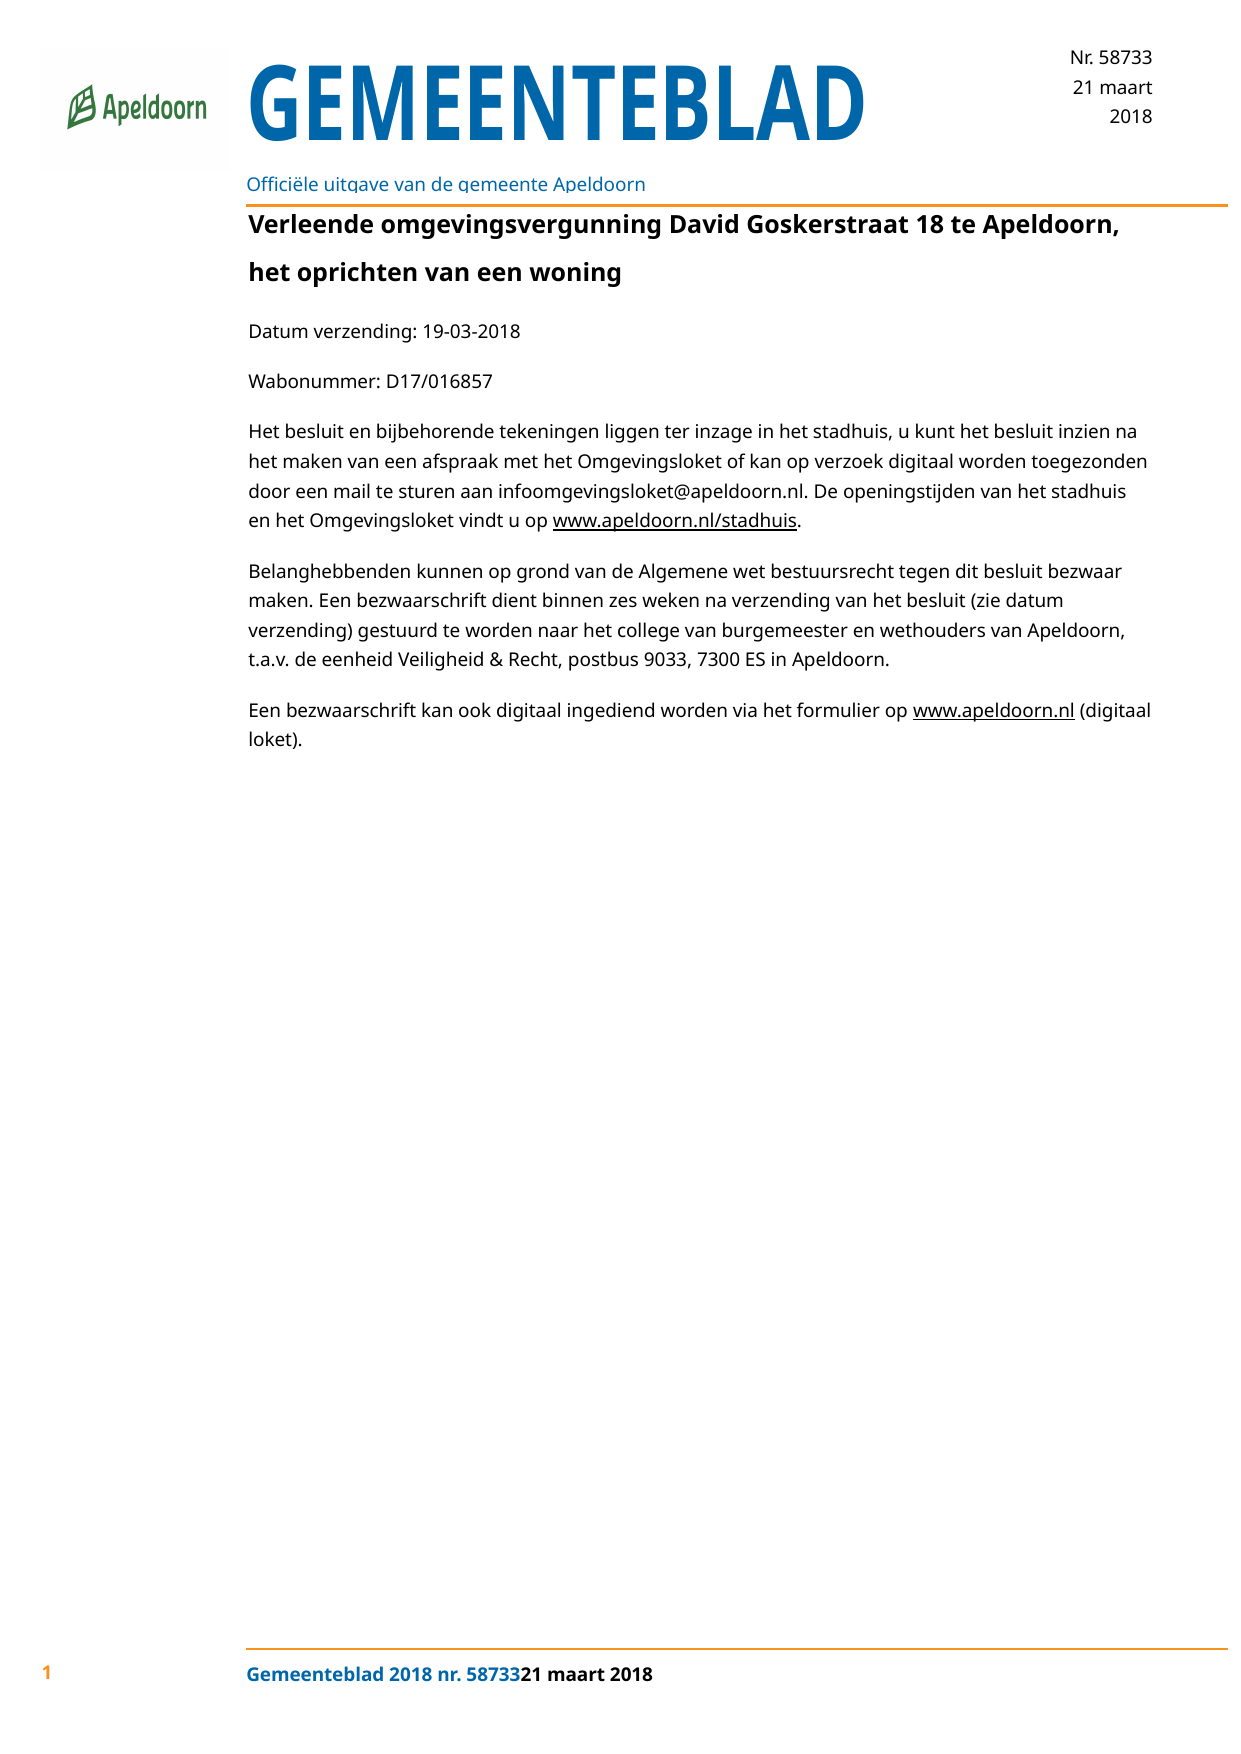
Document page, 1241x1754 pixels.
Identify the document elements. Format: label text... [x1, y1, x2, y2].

text Belanghebbenden kunnen op grond van de Algemene wet bestuursrecht tegen dit besluit bezwaar maken. Een bezwaarschrift dient binnen zes weken na verzending van het besluit (zie datum verzending) gestuurd te worden naar het college van burgemeester en wethouders van Apeldoorn, t.a.v. de eenheid Veiligheid & Recht, postbus 9033, 7300 ES in Apeldoorn. [248, 558, 1152, 672]
text Een bezwaarschrift kan ook digitaal ingediend worden via het formulier op www.apeldoorn.nl (digitaal loket). [248, 697, 1152, 752]
text Datum verzending: 19-03-2018 [248, 318, 1152, 344]
text Het besluit en bijbehorende tekeningen liggen ter inzage in het stadhuis, u kunt het besluit inzien na het maken van een afspraak met het Omgevingsloket of kan op verzoek digitaal worden toegezonden door een mail te sturen aan infoomgevingsloket@apeldoorn.nl. De openingstijden van het stadhuis en het Omgevingsloket vindt u op www.apeldoorn.nl/stadhuis. [248, 419, 1152, 533]
text Wabonummer: D17/016857 [248, 368, 1152, 394]
text Verleende omgevingsvergunning David Goskerstraat 18 te Apeldoorn, het oprichten van een woning [248, 207, 1152, 288]
picture [41, 47, 231, 172]
